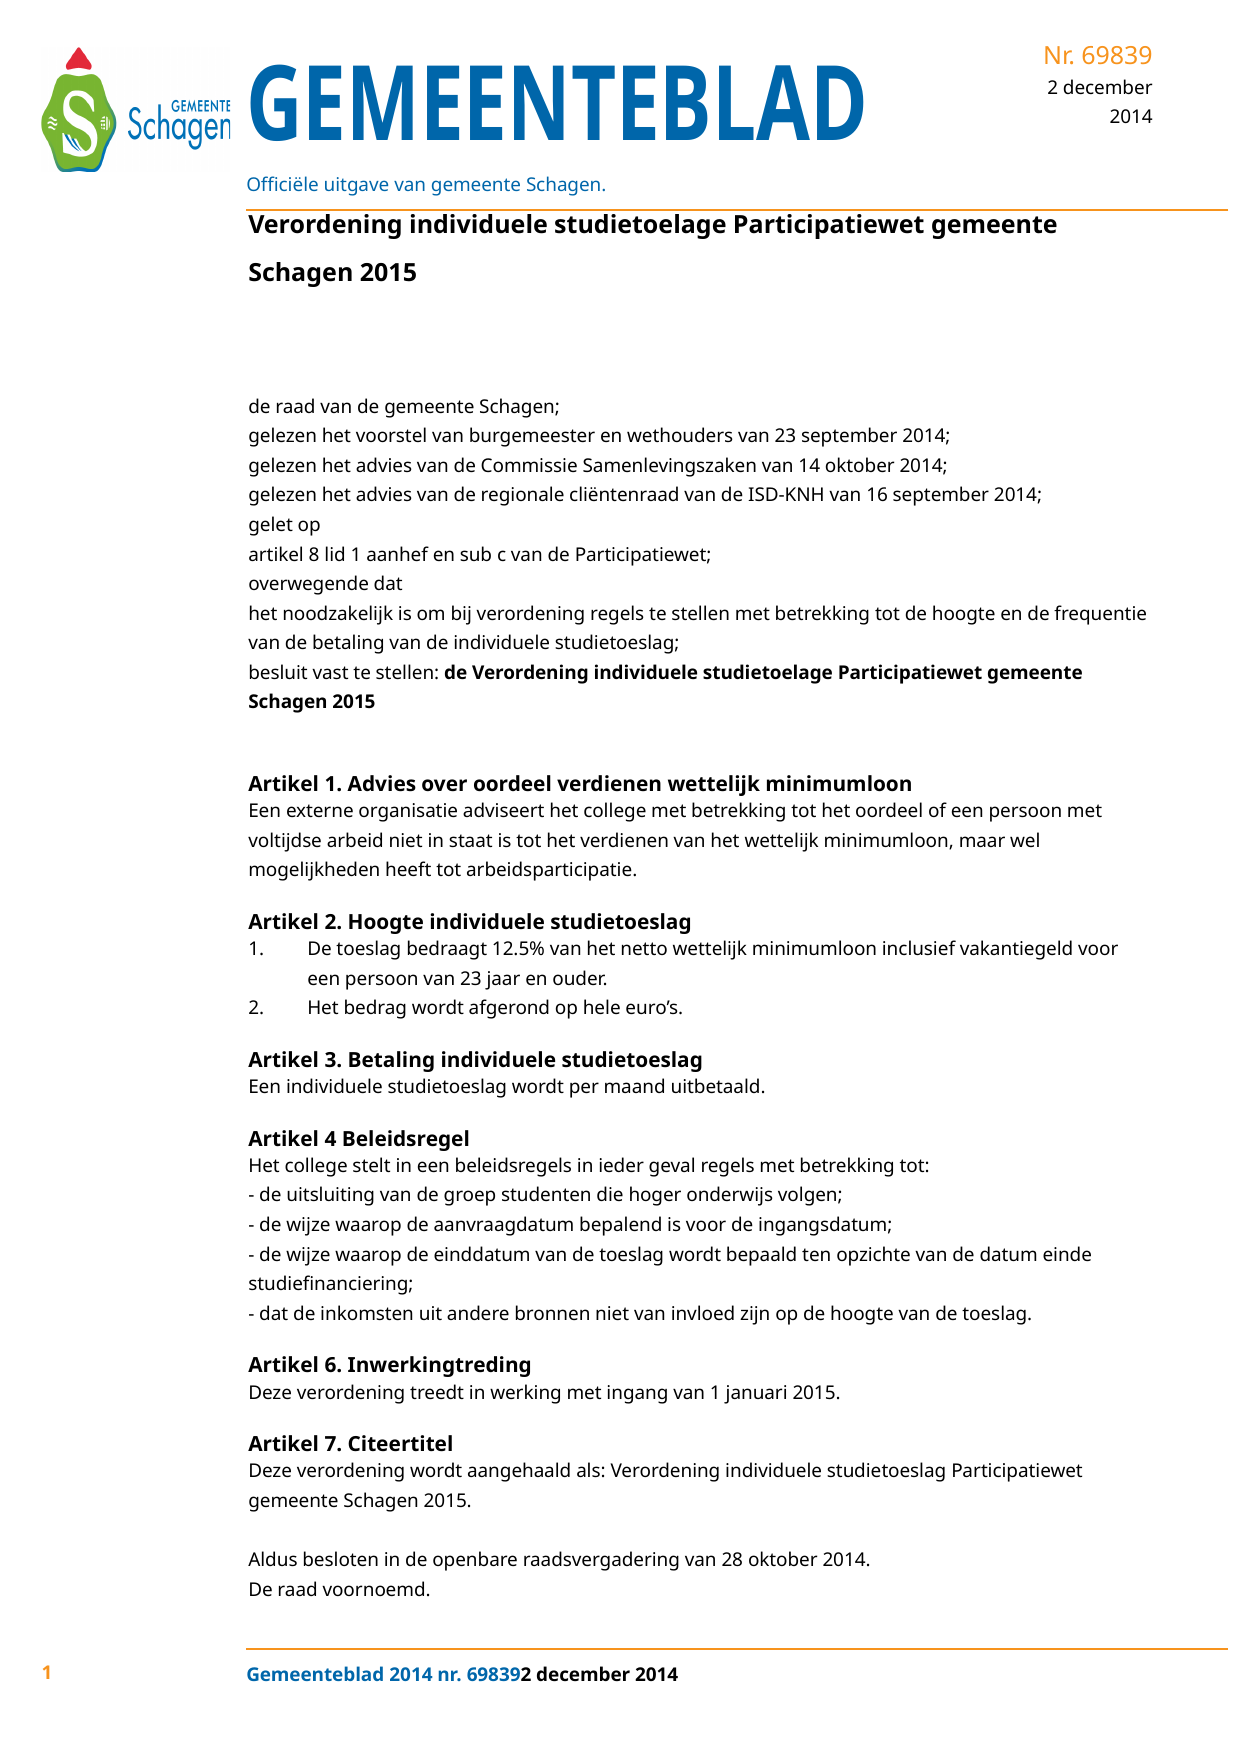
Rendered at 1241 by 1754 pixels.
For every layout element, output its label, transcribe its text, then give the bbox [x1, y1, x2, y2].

text artikel 8 lid 1 aanhef en sub c van de Participatiewet; [248, 541, 1152, 567]
list Het bedrag wordt afgerond op hele euro’s. [248, 994, 1152, 1020]
text Deze verordening treedt in werking met ingang van 1 januari 2015. [248, 1379, 1152, 1404]
text - de wijze waarop de einddatum van de toeslag wordt bepaald ten opzichte van de datum einde studiefinanciering; [248, 1241, 1152, 1296]
text besluit vast te stellen: de Verordening individuele studietoelage Participatiewet gemeente Schagen 2015 [248, 659, 1152, 714]
text - de uitsluiting van de groep studenten die hoger onderwijs volgen; [248, 1182, 1152, 1207]
text De raad voornoemd. [248, 1576, 1152, 1602]
text gelezen het voorstel van burgemeester en wethouders van 23 september 2014; [248, 422, 1152, 448]
text Artikel 7. Citeertitel [248, 1429, 1152, 1458]
list De toeslag bedraagt 12.5% van het netto wettelijk minimumloon inclusief vakantiegeld voor een persoon van 23 jaar en ouder. [248, 935, 1152, 991]
text Een individuele studietoeslag wordt per maand uitbetaald. [248, 1073, 1152, 1099]
text - de wijze waarop de aanvraagdatum bepalend is voor de ingangsdatum; [248, 1211, 1152, 1237]
text overwegende dat [248, 570, 1152, 596]
text gelet op [248, 511, 1152, 537]
text Aldus besloten in de openbare raadsvergadering van 28 oktober 2014. [248, 1546, 1152, 1572]
text Artikel 1. Advies over oordeel verdienen wettelijk minimumloon [248, 769, 1152, 797]
text Artikel 3. Betaling individuele studietoeslag [248, 1045, 1152, 1073]
text Artikel 4 Beleidsregel [248, 1124, 1152, 1152]
text Deze verordening wordt aangehaald als: Verordening individuele studietoeslag Participatiewet gemeente Schagen 2015. [248, 1458, 1152, 1513]
text gelezen het advies van de regionale cliëntenraad van de ISD-KNH van 16 september 2014; [248, 482, 1152, 507]
text Een externe organisatie adviseert het college met betrekking tot het oordeel of een persoon met voltijdse arbeid niet in staat is tot het verdienen van het wettelijk minimumloon, maar wel mogelijkheden heeft tot arbeidsparticipatie. [248, 797, 1152, 882]
text Het college stelt in een beleidsregels in ieder geval regels met betrekking tot: [248, 1152, 1152, 1178]
text Artikel 2. Hoogte individuele studietoeslag [248, 907, 1152, 935]
text het noodzakelijk is om bij verordening regels te stellen met betrekking tot de hoogte en de frequentie van de betaling van de individuele studietoeslag; [248, 600, 1152, 655]
text Artikel 6. Inwerkingtreding [248, 1350, 1152, 1379]
text Verordening individuele studietoelage Participatiewet gemeente Schagen 2015 [248, 211, 1152, 288]
text - dat de inkomsten uit andere bronnen niet van invloed zijn op de hoogte van de toeslag. [248, 1300, 1152, 1326]
text de raad van de gemeente Schagen; [248, 393, 1152, 419]
picture [41, 47, 231, 172]
text gelezen het advies van de Commissie Samenlevingszaken van 14 oktober 2014; [248, 452, 1152, 478]
